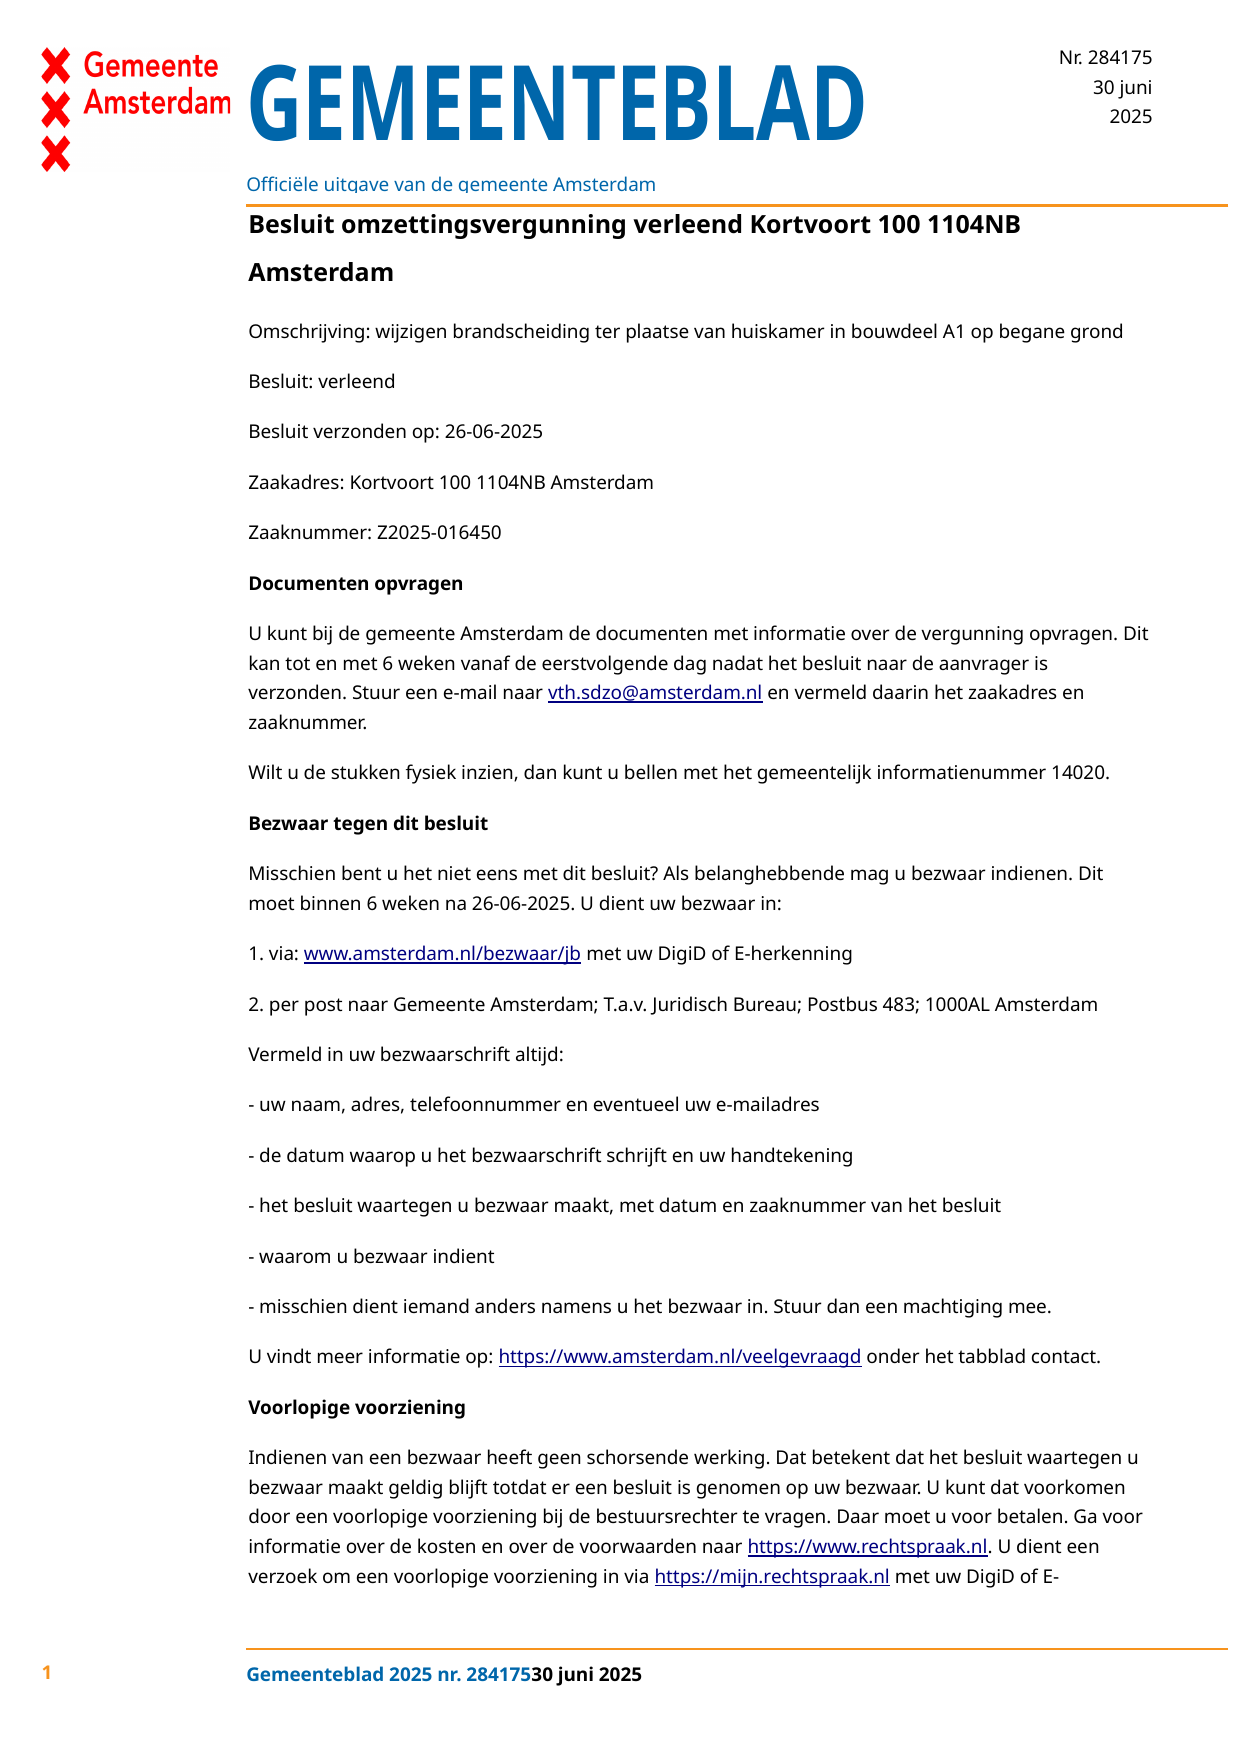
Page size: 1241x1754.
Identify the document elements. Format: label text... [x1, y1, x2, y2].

text Indienen van een bezwaar heeft geen schorsende werking. Dat betekent dat het besluit waartegen u bezwaar maakt geldig blijft totdat er een besluit is genomen op uw bezwaar. U kunt dat voorkomen door een voorlopige voorziening bij de bestuursrechter te vragen. Daar moet u voor betalen. Ga voor informatie over de kosten en over de voorwaarden naar https://www.rechtspraak.nl. U dient een verzoek om een voorlopige voorziening in via https://mijn.rechtspraak.nl met uw DigiD of E- [248, 1444, 1152, 1589]
text - waarom u bezwaar indient [248, 1243, 1152, 1269]
text Vermeld in uw bezwaarschrift altijd: [248, 1041, 1152, 1067]
text 1. via: www.amsterdam.nl/bezwaar/jb met uw DigiD of E-herkenning [248, 940, 1152, 966]
text Besluit omzettingsvergunning verleend Kortvoort 100 1104NB Amsterdam [248, 207, 1152, 288]
text - het besluit waartegen u bezwaar maakt, met datum en zaaknummer van het besluit [248, 1192, 1152, 1218]
text Omschrijving: wijzigen brandscheiding ter plaatse van huiskamer in bouwdeel A1 op begane grond [248, 318, 1152, 344]
text Besluit: verleend [248, 368, 1152, 394]
text 2. per post naar Gemeente Amsterdam; T.a.v. Juridisch Bureau; Postbus 483; 1000AL Amsterdam [248, 991, 1152, 1017]
text Voorlopige voorziening [248, 1394, 1152, 1420]
text U vindt meer informatie op: https://www.amsterdam.nl/veelgevraagd onder het tabblad contact. [248, 1344, 1152, 1369]
text - uw naam, adres, telefoonnummer en eventueel uw e-mailadres [248, 1092, 1152, 1117]
text Documenten opvragen [248, 570, 1152, 596]
picture [41, 47, 231, 172]
text - misschien dient iemand anders namens u het bezwaar in. Stuur dan een machtiging mee. [248, 1293, 1152, 1319]
text Wilt u de stukken fysiek inzien, dan kunt u bellen met het gemeentelijk informatienummer 14020. [248, 759, 1152, 785]
text - de datum waarop u het bezwaarschrift schrijft en uw handtekening [248, 1142, 1152, 1168]
text Zaaknummer: Z2025-016450 [248, 519, 1152, 545]
text Zaakadres: Kortvoort 100 1104NB Amsterdam [248, 469, 1152, 495]
text Besluit verzonden op: 26-06-2025 [248, 419, 1152, 444]
text U kunt bij de gemeente Amsterdam de documenten met informatie over de vergunning opvragen. Dit kan tot en met 6 weken vanaf de eerstvolgende dag nadat het besluit naar de aanvrager is verzonden. Stuur een e-mail naar vth.sdzo@amsterdam.nl en vermeld daarin het zaakadres en zaaknummer. [248, 620, 1152, 735]
text Bezwaar tegen dit besluit [248, 810, 1152, 836]
text Misschien bent u het niet eens met dit besluit? Als belanghebbende mag u bezwaar indienen. Dit moet binnen 6 weken na 26-06-2025. U dient uw bezwaar in: [248, 860, 1152, 916]
